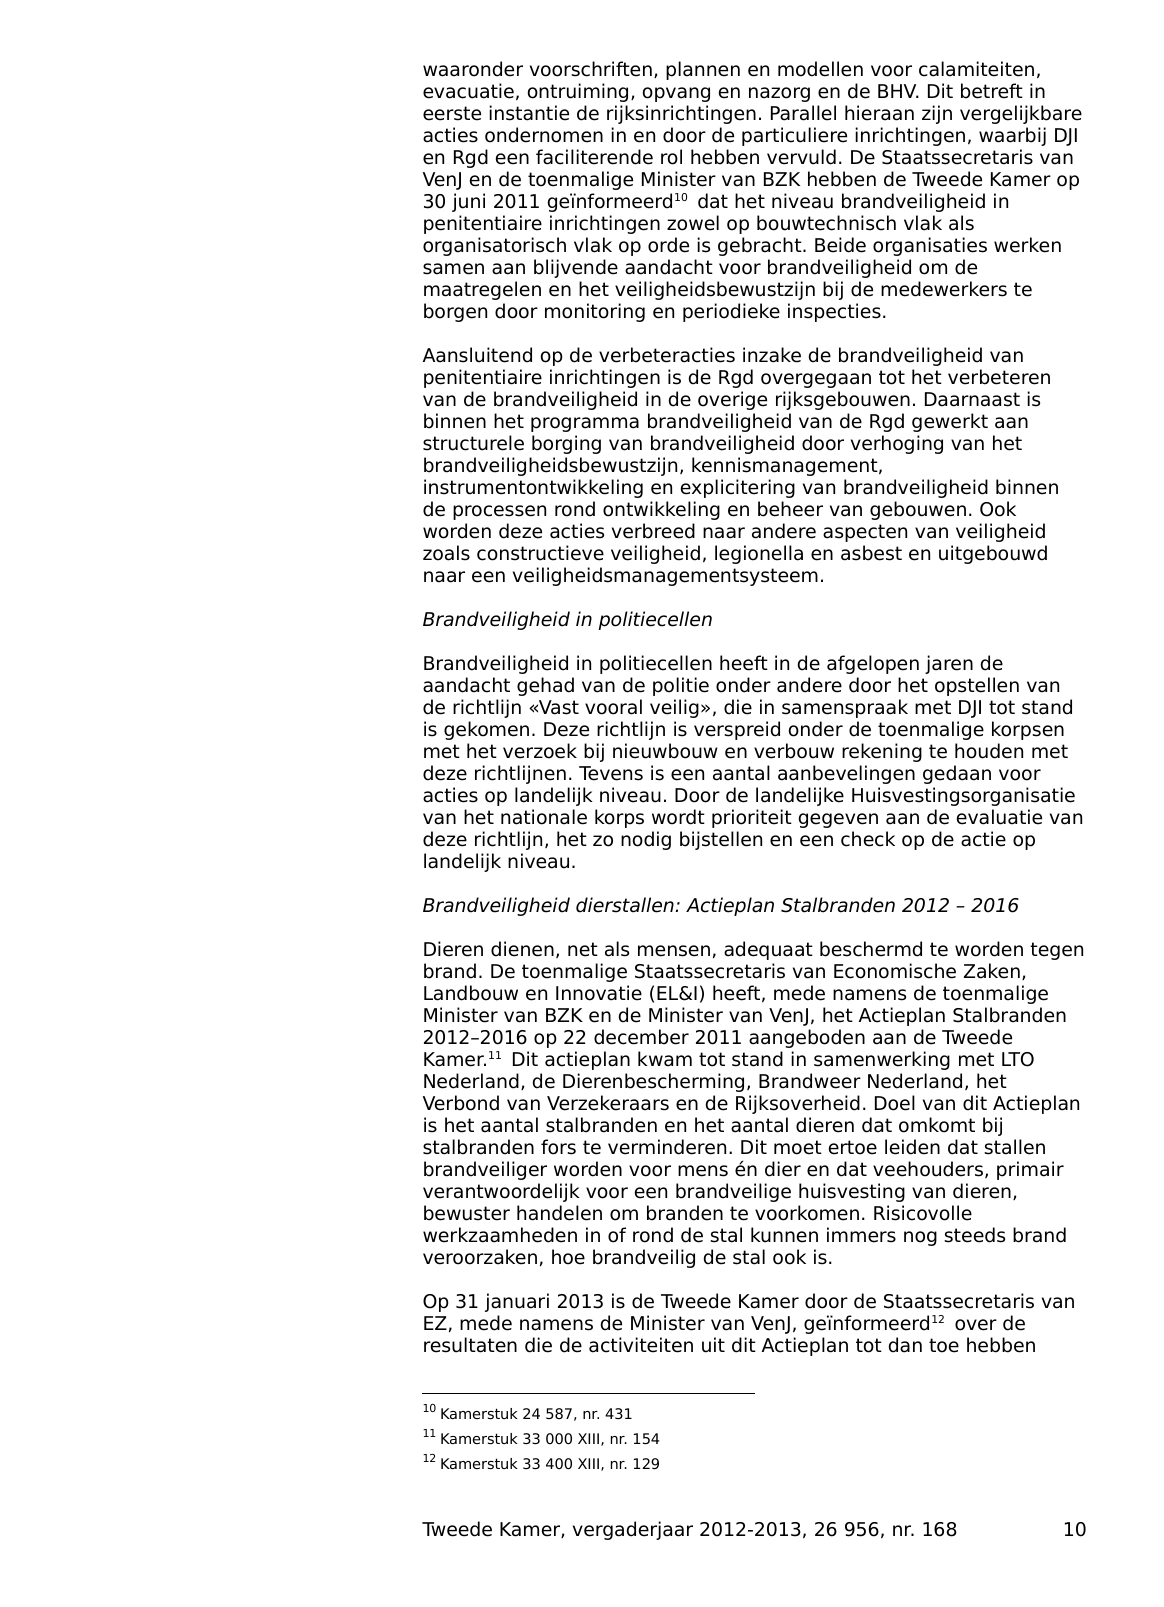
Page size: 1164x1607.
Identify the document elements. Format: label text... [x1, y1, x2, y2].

subtitle Brandveiligheid dierstallen: Actieplan Stalbranden 2012 – 2016 [422, 895, 1087, 917]
text Kamerstuk 33 400 XIII, nr. 129 [422, 1452, 1087, 1474]
text Kamerstuk 24 587, nr. 431 [422, 1402, 1087, 1424]
text Op 31 januari 2013 is de Tweede Kamer door de Staatssecretaris van EZ, mede namens de Minister van VenJ, geïnformeerd over de resultaten die de activiteiten uit dit Actieplan tot dan toe hebben [422, 1291, 1087, 1357]
text Dieren dienen, net als mensen, adequaat beschermd te worden tegen brand. De toenmalige Staatssecretaris van Economische Zaken, Landbouw en Innovatie (EL&I) heeft, mede namens de toenmalige Minister van BZK en de Minister van VenJ, het Actieplan Stalbranden 2012–2016 op 22 december 2011 aangeboden aan de Tweede Kamer. Dit actieplan kwam tot stand in samenwerking met LTO Nederland, de Dierenbescherming, Brandweer Nederland, het Verbond van Verzekeraars en de Rijksoverheid. Doel van dit Actieplan is het aantal stalbranden en het aantal dieren dat omkomt bij stalbranden fors te verminderen. Dit moet ertoe leiden dat stallen brandveiliger worden voor mens én dier en dat veehouders, primair verantwoordelijk voor een brandveilige huisvesting van dieren, bewuster handelen om branden te voorkomen. Risicovolle werkzaamheden in of rond de stal kunnen immers nog steeds brand veroorzaken, hoe brandveilig de stal ook is. [422, 939, 1087, 1269]
text Aansluitend op de verbeteracties inzake de brandveiligheid van penitentiaire inrichtingen is de Rgd overgegaan tot het verbeteren van de brandveiligheid in de overige rijksgebouwen. Daarnaast is binnen het programma brandveiligheid van de Rgd gewerkt aan structurele borging van brandveiligheid door verhoging van het brandveiligheidsbewustzijn, kennismanagement, instrumentontwikkeling en explicitering van brandveiligheid binnen de processen rond ontwikkeling en beheer van gebouwen. Ook worden deze acties verbreed naar andere aspecten van veiligheid zoals constructieve veiligheid, legionella en asbest en uitgebouwd naar een veiligheidsmanagementsysteem. [422, 345, 1087, 587]
text Brandveiligheid in politiecellen heeft in de afgelopen jaren de aandacht gehad van de politie onder andere door het opstellen van de richtlijn «Vast vooral veilig», die in samenspraak met DJI tot stand is gekomen. Deze richtlijn is verspreid onder de toenmalige korpsen met het verzoek bij nieuwbouw en verbouw rekening te houden met deze richtlijnen. Tevens is een aantal aanbevelingen gedaan voor acties op landelijk niveau. Door de landelijke Huisvestingsorganisatie van het nationale korps wordt prioriteit gegeven aan de evaluatie van deze richtlijn, het zo nodig bijstellen en een check op de actie op landelijk niveau. [422, 653, 1087, 873]
subtitle Brandveiligheid in politiecellen [422, 609, 1087, 631]
text waaronder voorschriften, plannen en modellen voor calamiteiten, evacuatie, ontruiming, opvang en nazorg en de BHV. Dit betreft in eerste instantie de rijksinrichtingen. Parallel hieraan zijn vergelijkbare acties ondernomen in en door de particuliere inrichtingen, waarbij DJI en Rgd een faciliterende rol hebben vervuld. De Staatssecretaris van VenJ en de toenmalige Minister van BZK hebben de Tweede Kamer op 30 juni 2011 geïnformeerd dat het niveau brandveiligheid in penitentiaire inrichtingen zowel op bouwtechnisch vlak als organisatorisch vlak op orde is gebracht. Beide organisaties werken samen aan blijvende aandacht voor brandveiligheid om de maatregelen en het veiligheidsbewustzijn bij de medewerkers te borgen door monitoring en periodieke inspecties. [422, 59, 1087, 323]
text Kamerstuk 33 000 XIII, nr. 154 [422, 1427, 1087, 1449]
